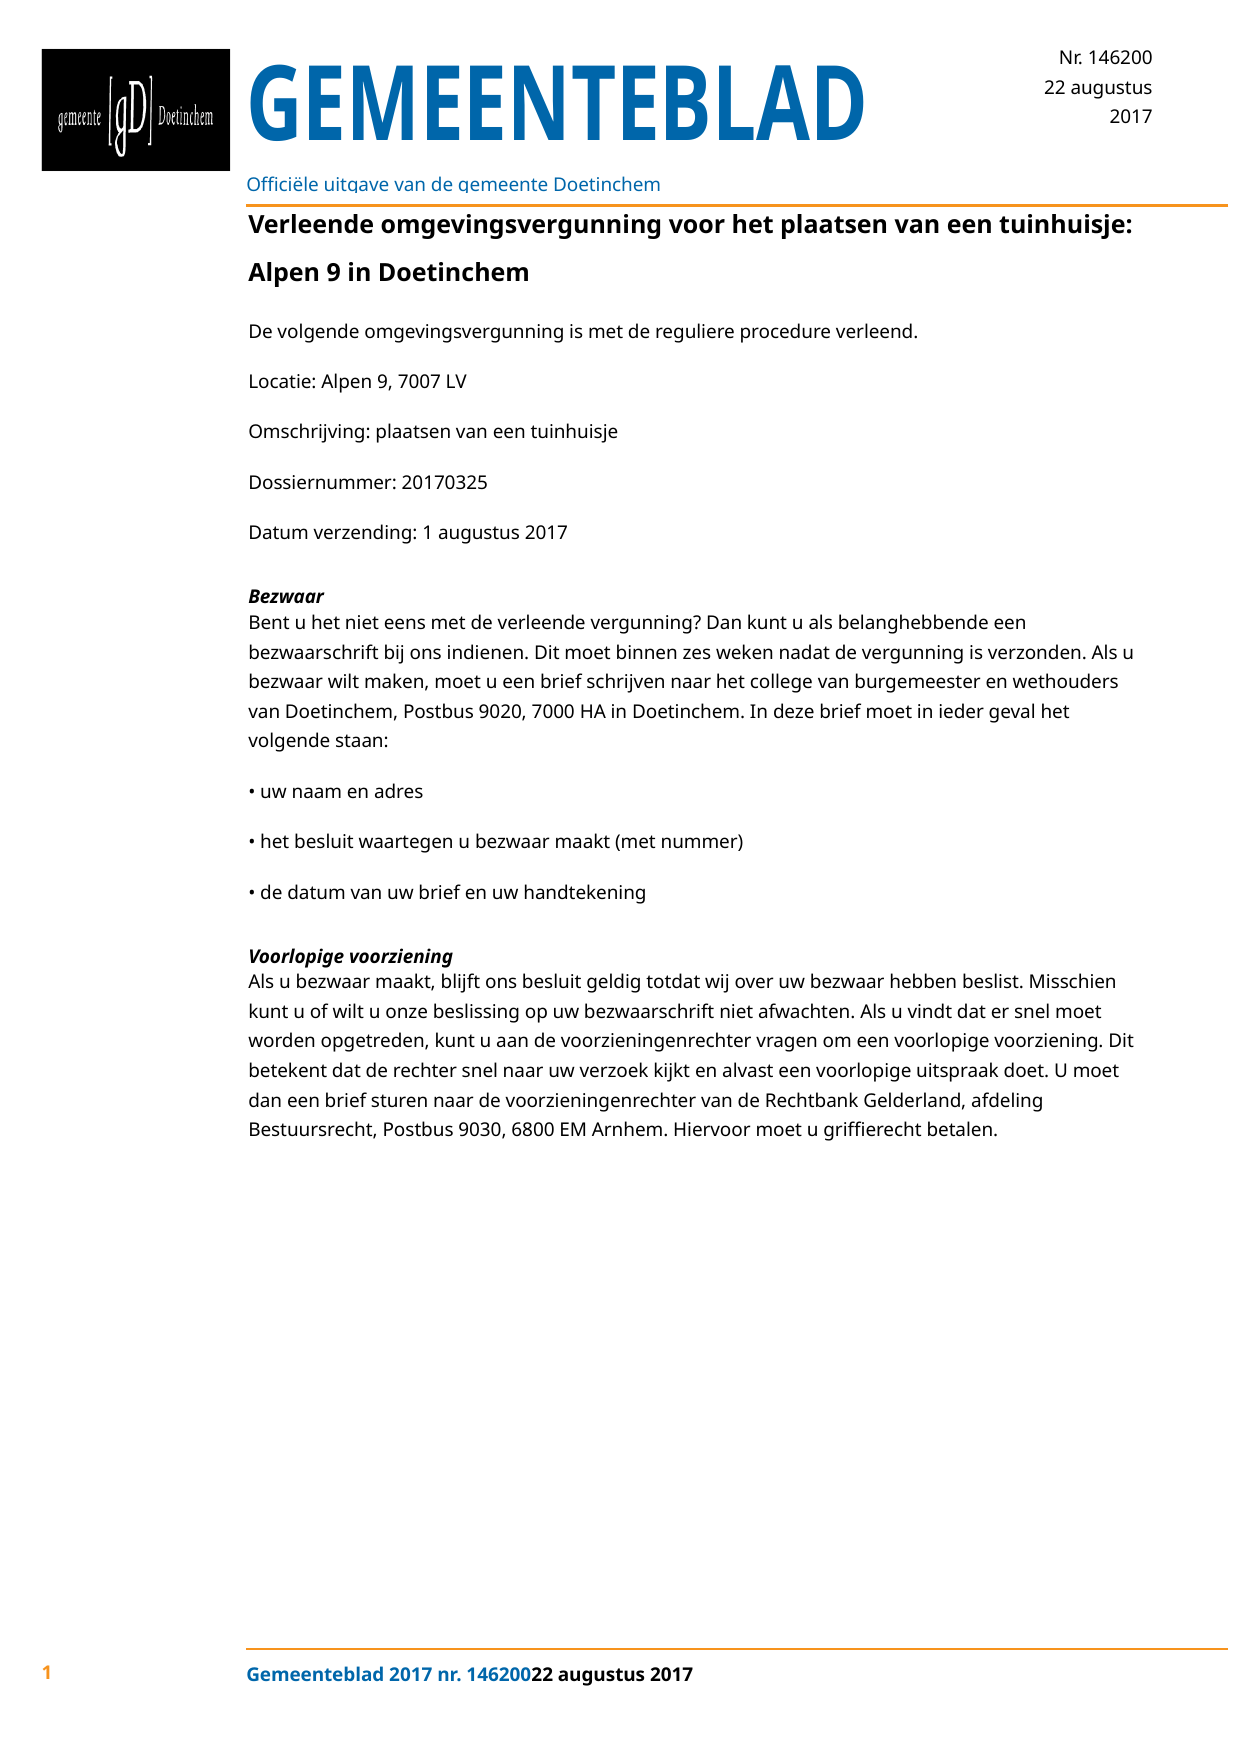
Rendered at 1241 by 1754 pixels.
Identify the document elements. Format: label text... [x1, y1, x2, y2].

text • het besluit waartegen u bezwaar maakt (met nummer) [248, 828, 1152, 854]
text • de datum van uw brief en uw handtekening [248, 879, 1152, 904]
text Verleende omgevingsvergunning voor het plaatsen van een tuinhuisje: Alpen 9 in Doetinchem [248, 207, 1152, 288]
text De volgende omgevingsvergunning is met de reguliere procedure verleend. [248, 318, 1152, 344]
picture [41, 47, 231, 172]
text Locatie: Alpen 9, 7007 LV [248, 368, 1152, 394]
text Omschrijving: plaatsen van een tuinhuisje [248, 419, 1152, 444]
text Dossiernummer: 20170325 [248, 469, 1152, 495]
text Bezwaar [248, 583, 1152, 609]
text Datum verzending: 1 augustus 2017 [248, 519, 1152, 545]
text Voorlopige voorziening [248, 943, 1152, 968]
text Bent u het niet eens met de verleende vergunning? Dan kunt u als belanghebbende een bezwaarschrift bij ons indienen. Dit moet binnen zes weken nadat de vergunning is verzonden. Als u bezwaar wilt maken, moet u een brief schrijven naar het college van burgemeester en wethouders van Doetinchem, Postbus 9020, 7000 HA in Doetinchem. In deze brief moet in ieder geval het volgende staan: [248, 609, 1152, 753]
text • uw naam en adres [248, 778, 1152, 804]
text Als u bezwaar maakt, blijft ons besluit geldig totdat wij over uw bezwaar hebben beslist. Misschien kunt u of wilt u onze beslissing op uw bezwaarschrift niet afwachten. Als u vindt dat er snel moet worden opgetreden, kunt u aan de voorzieningenrechter vragen om een voorlopige voorziening. Dit betekent dat de rechter snel naar uw verzoek kijkt en alvast een voorlopige uitspraak doet. U moet dan een brief sturen naar de voorzieningenrechter van de Rechtbank Gelderland, afdeling Bestuursrecht, Postbus 9030, 6800 EM Arnhem. Hiervoor moet u griffierecht betalen. [248, 968, 1152, 1142]
